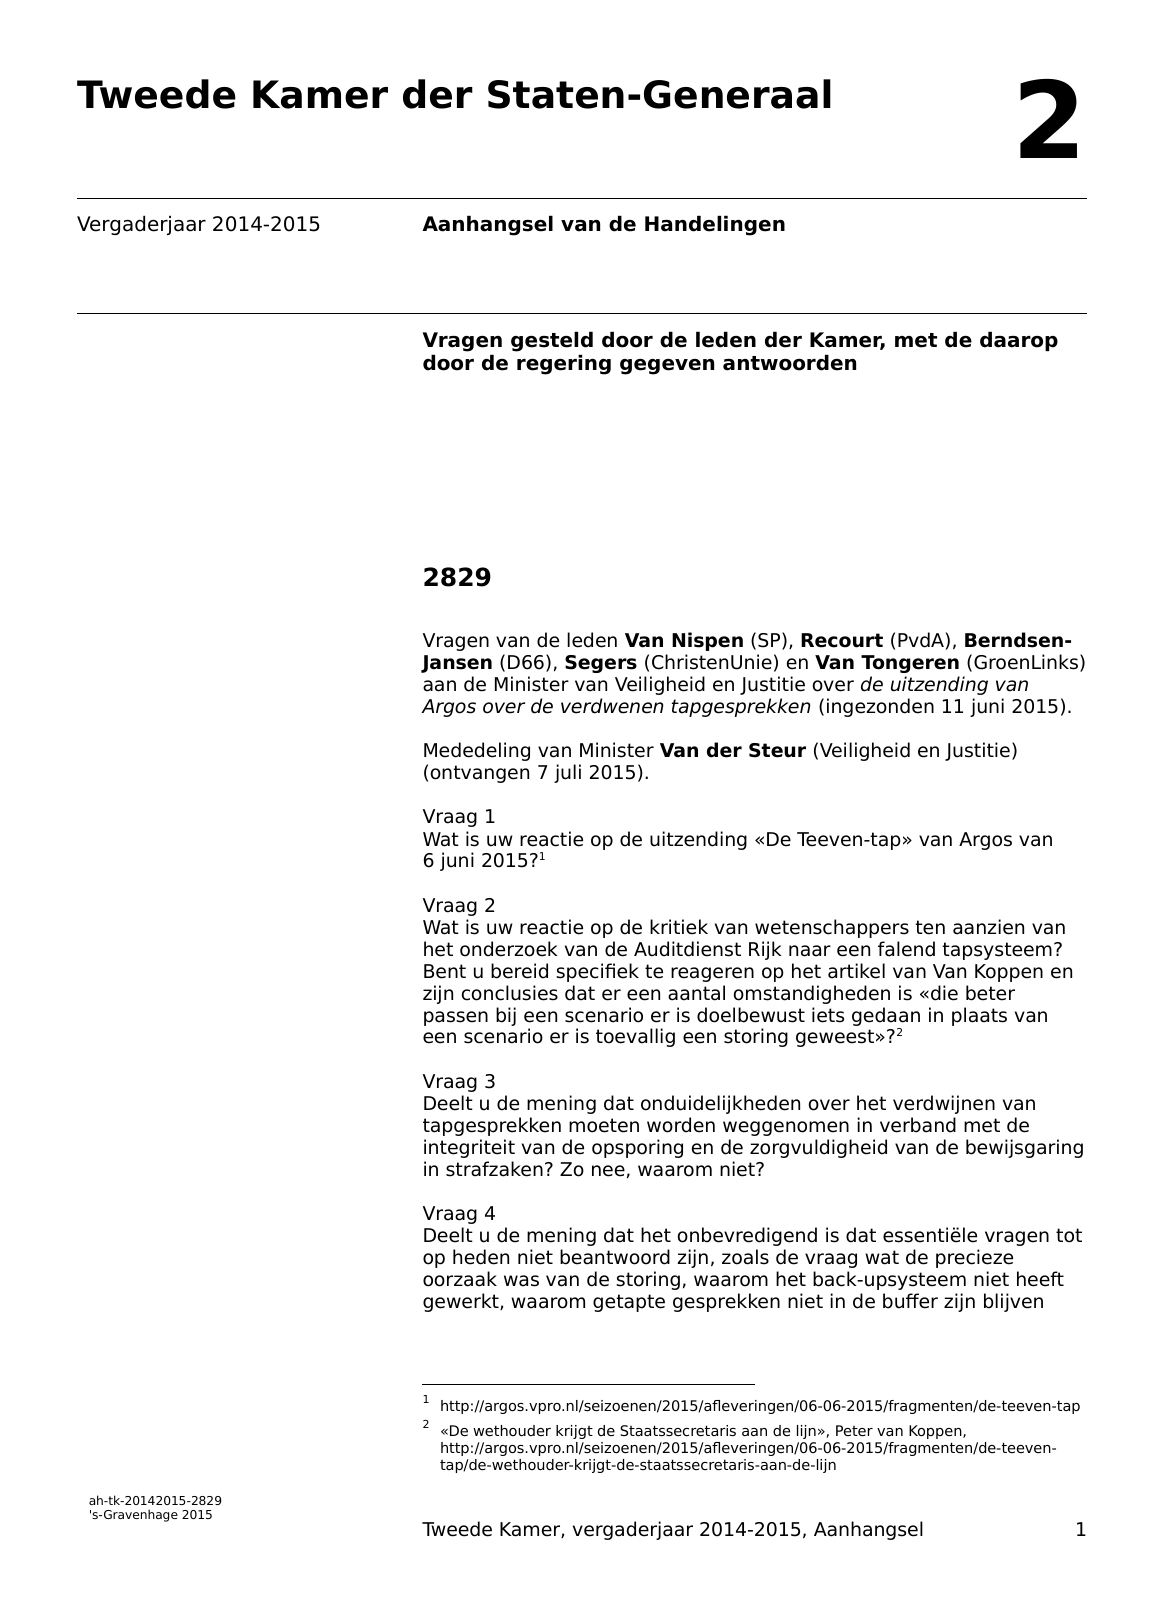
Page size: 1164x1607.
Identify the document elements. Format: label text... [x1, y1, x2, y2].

text Deelt u de mening dat het onbevredigend is dat essentiële vragen tot op heden niet beantwoord zijn, zoals de vraag wat de precieze oorzaak was van de storing, waarom het back-upsysteem niet heeft gewerkt, waarom getapte gesprekken niet in de buffer zijn blijven [422, 1225, 1087, 1313]
text Vraag 1 [422, 806, 1087, 828]
table_header 2 [886, 59, 1087, 198]
table_cell Vragen gesteld door de leden der Kamer, met de daarop door de regering gegeven antwoorden [422, 314, 1087, 375]
text Vragen van de leden Van Nispen (SP), Recourt (PvdA), Berndsen-Jansen (D66), Segers (ChristenUnie) en Van Tongeren (GroenLinks) aan de Minister van Veiligheid en Justitie over de uitzending van Argos over de verdwenen tapgesprekken (ingezonden 11 juni 2015). [422, 630, 1087, 718]
table_cell [77, 314, 422, 375]
text Vraag 3 [422, 1071, 1087, 1093]
text Wat is uw reactie op de uitzending «De Teeven-tap» van Argos van 6 juni 2015? [422, 828, 1087, 872]
text Wat is uw reactie op de kritiek van wetenschappers ten aanzien van het onderzoek van de Auditdienst Rijk naar een falend tapsysteem? Bent u bereid specifiek te reageren op het artikel van Van Koppen en zijn conclusies dat er een aantal omstandigheden is «die beter passen bij een scenario er is doelbewust iets gedaan in plaats van een scenario er is toevallig een storing geweest»? [422, 917, 1087, 1048]
table_header Tweede Kamer der Staten-Generaal [77, 59, 886, 198]
text Vraag 4 [422, 1203, 1087, 1225]
table_cell Aanhangsel van de Handelingen [422, 199, 1087, 313]
text Deelt u de mening dat onduidelijkheden over het verdwijnen van tapgesprekken moeten worden weggenomen in verband met de integriteit van de opsporing en de zorgvuldigheid van de bewijsgaring in strafzaken? Zo nee, waarom niet? [422, 1093, 1087, 1181]
text ah-tk-20142015-2829 [88, 1494, 323, 1508]
table_cell Vergaderjaar 2014-2015 [77, 199, 422, 313]
text 's-Gravenhage 2015 [88, 1508, 323, 1522]
text «De wethouder krijgt de Staatssecretaris aan de lijn», Peter van Koppen, http://argos.vpro.nl/seizoenen/2015/afleveringen/06-06-2015/fragmenten/de-teeven-tap/de-wethouder-krijgt-de-staatssecretaris-aan-de-lijn [422, 1418, 1087, 1474]
text Vraag 2 [422, 894, 1087, 917]
text Mededeling van Minister Van der Steur (Veiligheid en Justitie) (ontvangen 7 juli 2015). [422, 740, 1087, 784]
text http://argos.vpro.nl/seizoenen/2015/afleveringen/06-06-2015/fragmenten/de-teeven-tap [422, 1393, 1087, 1416]
text 2829 [422, 563, 1087, 592]
